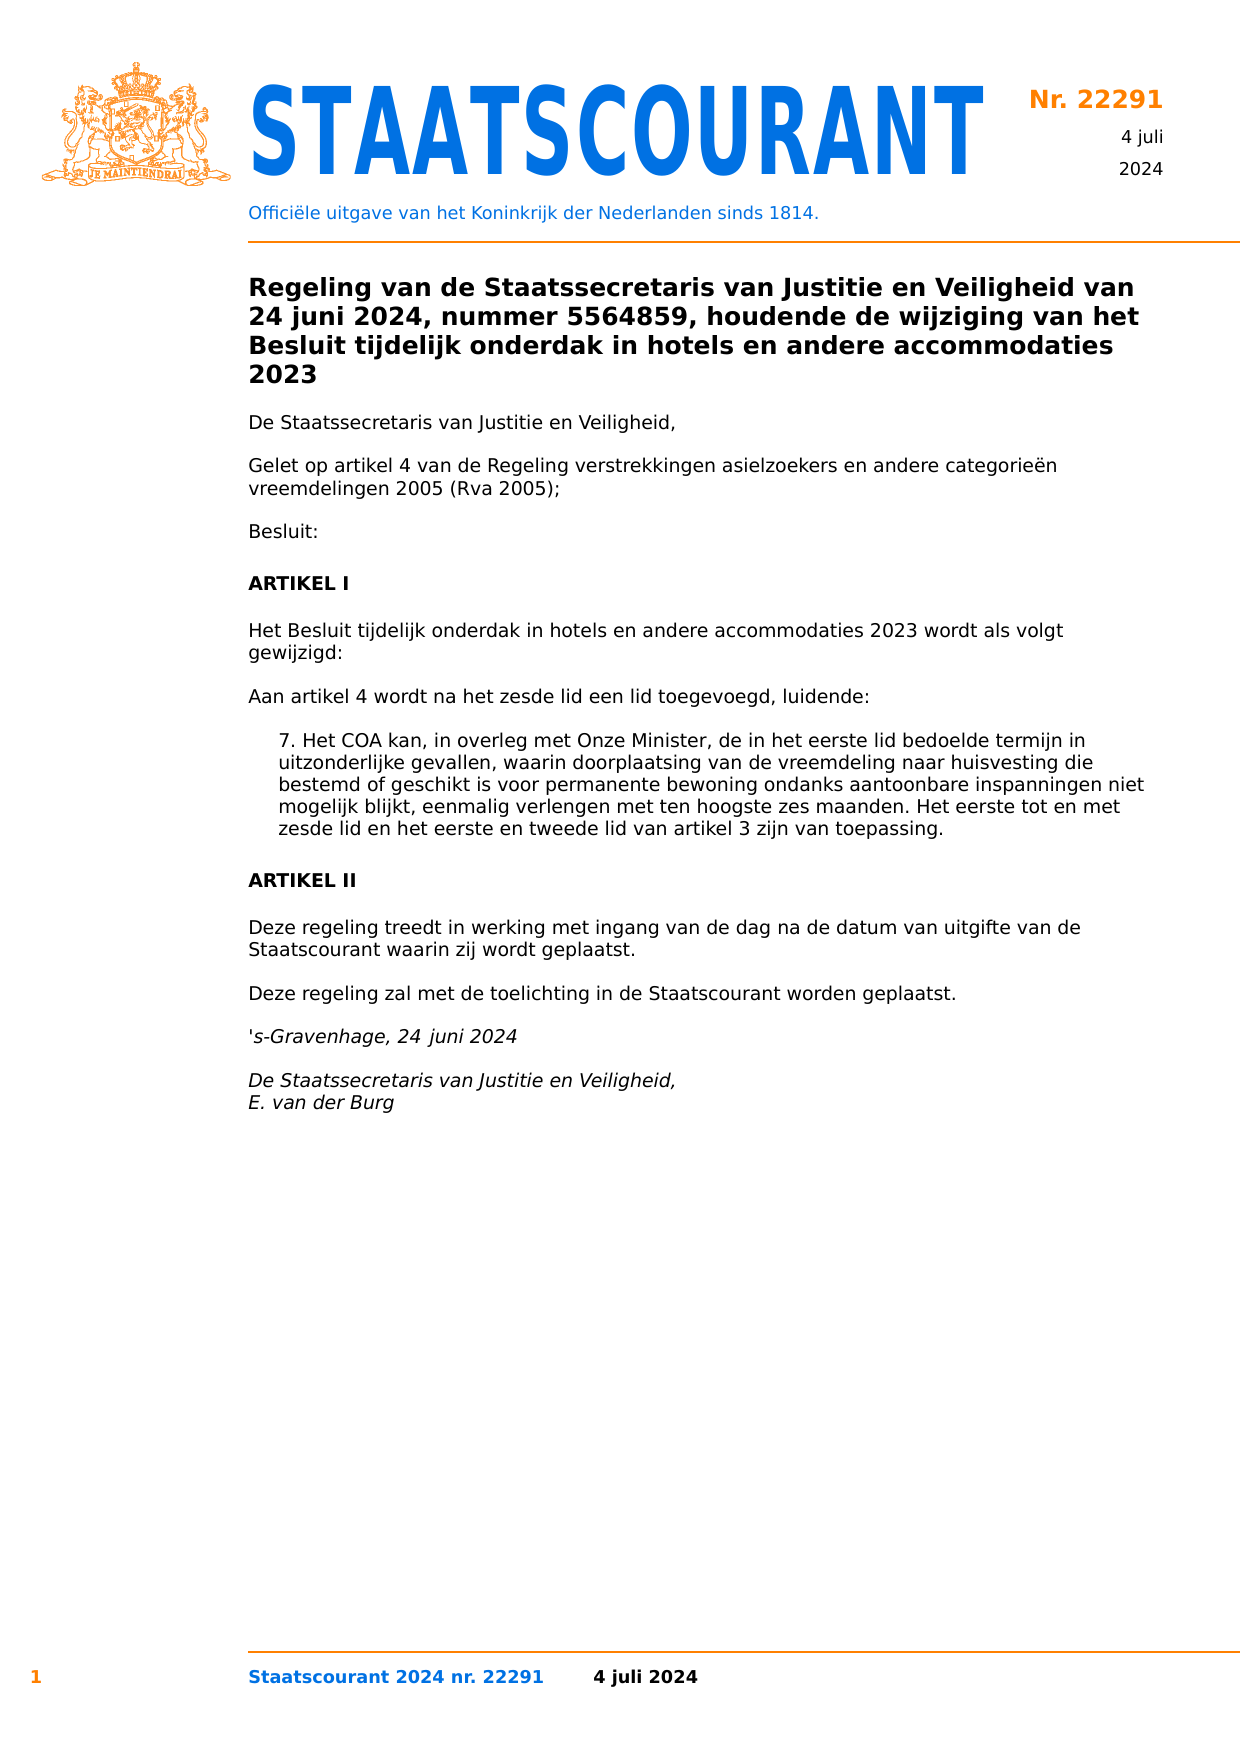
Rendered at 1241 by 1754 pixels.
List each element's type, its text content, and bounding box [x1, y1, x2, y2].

table_cell 2024 [998, 153, 1240, 203]
text Deze regeling zal met de toelichting in de Staatscourant worden geplaatst. [248, 983, 1163, 1004]
text Deze regeling treedt in werking met ingang van de dag na de datum van uitgifte van de Staatscourant waarin zij wordt geplaatst. [248, 917, 1163, 961]
table_header Nr. 22291 [998, 62, 1240, 121]
text Het Besluit tijdelijk onderdak in hotels en andere accommodaties 2023 wordt als volgt gewijzigd: [248, 620, 1163, 664]
text Besluit: [248, 521, 1163, 543]
text De Staatssecretaris van Justitie en Veiligheid, E. van der Burg [248, 1070, 1163, 1114]
subtitle ARTIKEL II [248, 870, 1163, 892]
text Gelet op artikel 4 van de Regeling verstrekkingen asielzoekers en andere categorieën vreemdelingen 2005 (Rva 2005); [248, 455, 1163, 499]
subtitle Regeling van de Staatssecretaris van Justitie en Veiligheid van 24 juni 2024, nummer 5564859, houdende de wijziging van het Besluit tijdelijk onderdak in hotels en andere accommodaties 2023 [248, 273, 1163, 390]
text 7. Het COA kan, in overleg met Onze Minister, de in het eerste lid bedoelde termijn in uitzonderlijke gevallen, waarin doorplaatsing van de vreemdeling naar huisvesting die bestemd of geschikt is voor permanente bewoning ondanks aantoonbare inspanningen niet mogelijk blijkt, eenmalig verlengen met ten hoogste zes maanden. Het eerste tot en met zesde lid en het eerste en tweede lid van artikel 3 zijn van toepassing. [278, 730, 1163, 840]
picture [41, 62, 231, 186]
text Aan artikel 4 wordt na het zesde lid een lid toegevoegd, luidende: [248, 686, 1163, 708]
table_cell 4 juli [998, 121, 1240, 153]
text 's-Gravenhage, 24 juni 2024 [248, 1026, 1163, 1048]
table_cell Officiële uitgave van het Koninkrijk der Nederlanden sinds 1814. [248, 203, 1240, 241]
table_header STAATSCOURANT [248, 62, 998, 203]
subtitle ARTIKEL I [248, 573, 1163, 595]
table_header [25, 62, 248, 241]
text De Staatssecretaris van Justitie en Veiligheid, [248, 412, 1163, 433]
